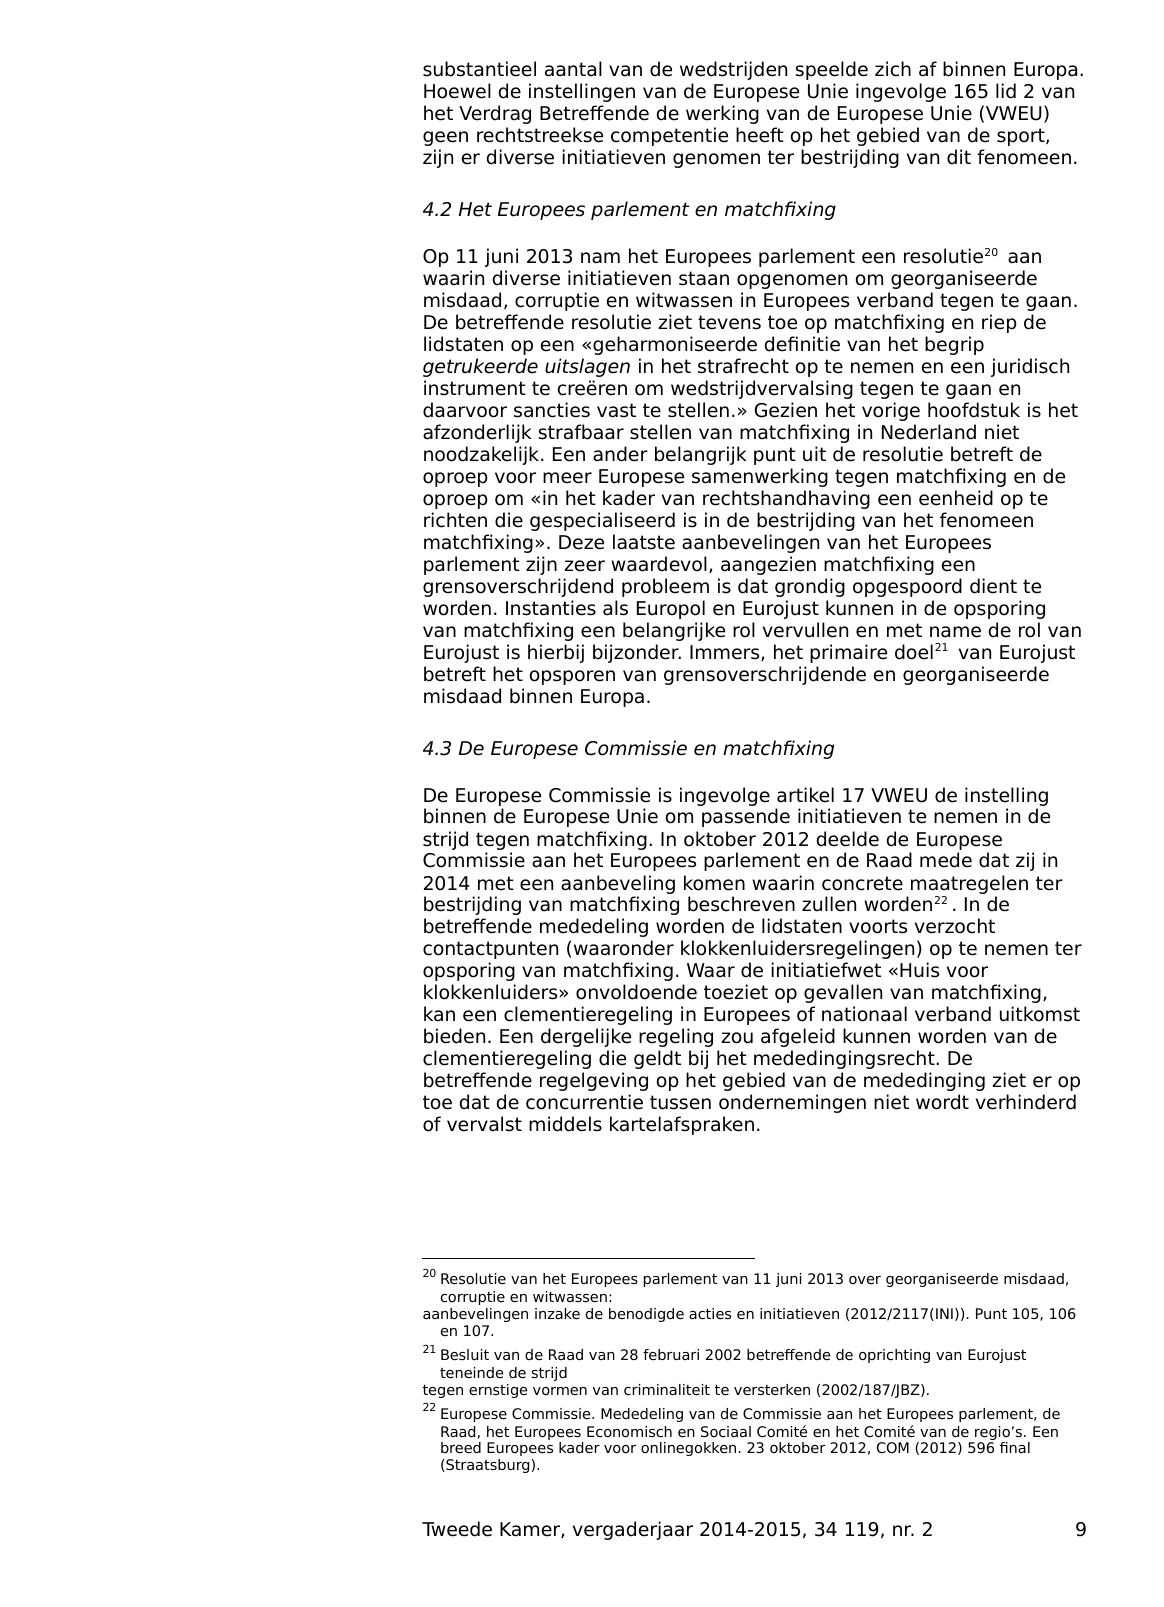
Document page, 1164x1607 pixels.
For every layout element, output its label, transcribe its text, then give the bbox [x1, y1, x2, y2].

text tegen ernstige vormen van criminaliteit te versterken (2002/187/JBZ). [422, 1382, 1087, 1399]
text Europese Commissie. Mededeling van de Commissie aan het Europees parlement, de Raad, het Europees Economisch en Sociaal Comité en het Comité van de regio’s. Een breed Europees kader voor onlinegokken. 23 oktober 2012, COM (2012) 596 final (Straatsburg). [422, 1402, 1087, 1474]
subtitle 4.2 Het Europees parlement en matchfixing [422, 199, 1087, 221]
text aanbevelingen inzake de benodigde acties en initiatieven (2012/2117(INI)). Punt 105, 106 en 107. [422, 1306, 1087, 1340]
text Besluit van de Raad van 28 februari 2002 betreffende de oprichting van Eurojust teneinde de strĳd [422, 1343, 1087, 1382]
text De Europese Commissie is ingevolge artikel 17 VWEU de instelling binnen de Europese Unie om passende initiatieven te nemen in de strijd tegen matchfixing. In oktober 2012 deelde de Europese Commissie aan het Europees parlement en de Raad mede dat zij in 2014 met een aanbeveling komen waarin concrete maatregelen ter bestrijding van matchfixing beschreven zullen worden. In de betreffende mededeling worden de lidstaten voorts verzocht contactpunten (waaronder klokkenluidersregelingen) op te nemen ter opsporing van matchfixing. Waar de initiatiefwet «Huis voor klokkenluiders» onvoldoende toeziet op gevallen van matchfixing, kan een clementieregeling in Europees of nationaal verband uitkomst bieden. Een dergelijke regeling zou afgeleid kunnen worden van de clementieregeling die geldt bij het mededingingsrecht. De betreffende regelgeving op het gebied van de mededinging ziet er op toe dat de concurrentie tussen ondernemingen niet wordt verhinderd of vervalst middels kartelafspraken. [422, 784, 1087, 1136]
text substantieel aantal van de wedstrijden speelde zich af binnen Europa. Hoewel de instellingen van de Europese Unie ingevolge 165 lid 2 van het Verdrag Betreffende de werking van de Europese Unie (VWEU) geen rechtstreekse competentie heeft op het gebied van de sport, zijn er diverse initiatieven genomen ter bestrijding van dit fenomeen. [422, 59, 1087, 169]
text Resolutie van het Europees parlement van 11 juni 2013 over georganiseerde misdaad, corruptie en witwassen: [422, 1267, 1087, 1306]
subtitle 4.3 De Europese Commissie en matchfixing [422, 737, 1087, 759]
text Op 11 juni 2013 nam het Europees parlement een resolutie aan waarin diverse initiatieven staan opgenomen om georganiseerde misdaad, corruptie en witwassen in Europees verband tegen te gaan. De betreffende resolutie ziet tevens toe op matchfixing en riep de lidstaten op een «geharmoniseerde definitie van het begrip getrukeerde uitslagen in het strafrecht op te nemen en een juridisch instrument te creëren om wedstrijdvervalsing tegen te gaan en daarvoor sancties vast te stellen.» Gezien het vorige hoofdstuk is het afzonderlijk strafbaar stellen van matchfixing in Nederland niet noodzakelijk. Een ander belangrijk punt uit de resolutie betreft de oproep voor meer Europese samenwerking tegen matchfixing en de oproep om «in het kader van rechtshandhaving een eenheid op te richten die gespecialiseerd is in de bestrijding van het fenomeen matchfixing». Deze laatste aanbevelingen van het Europees parlement zijn zeer waardevol, aangezien matchfixing een grensoverschrijdend probleem is dat grondig opgespoord dient te worden. Instanties als Europol en Eurojust kunnen in de opsporing van matchfixing een belangrijke rol vervullen en met name de rol van Eurojust is hierbij bijzonder. Immers, het primaire doel van Eurojust betreft het opsporen van grensoverschrijdende en georganiseerde misdaad binnen Europa. [422, 246, 1087, 707]
